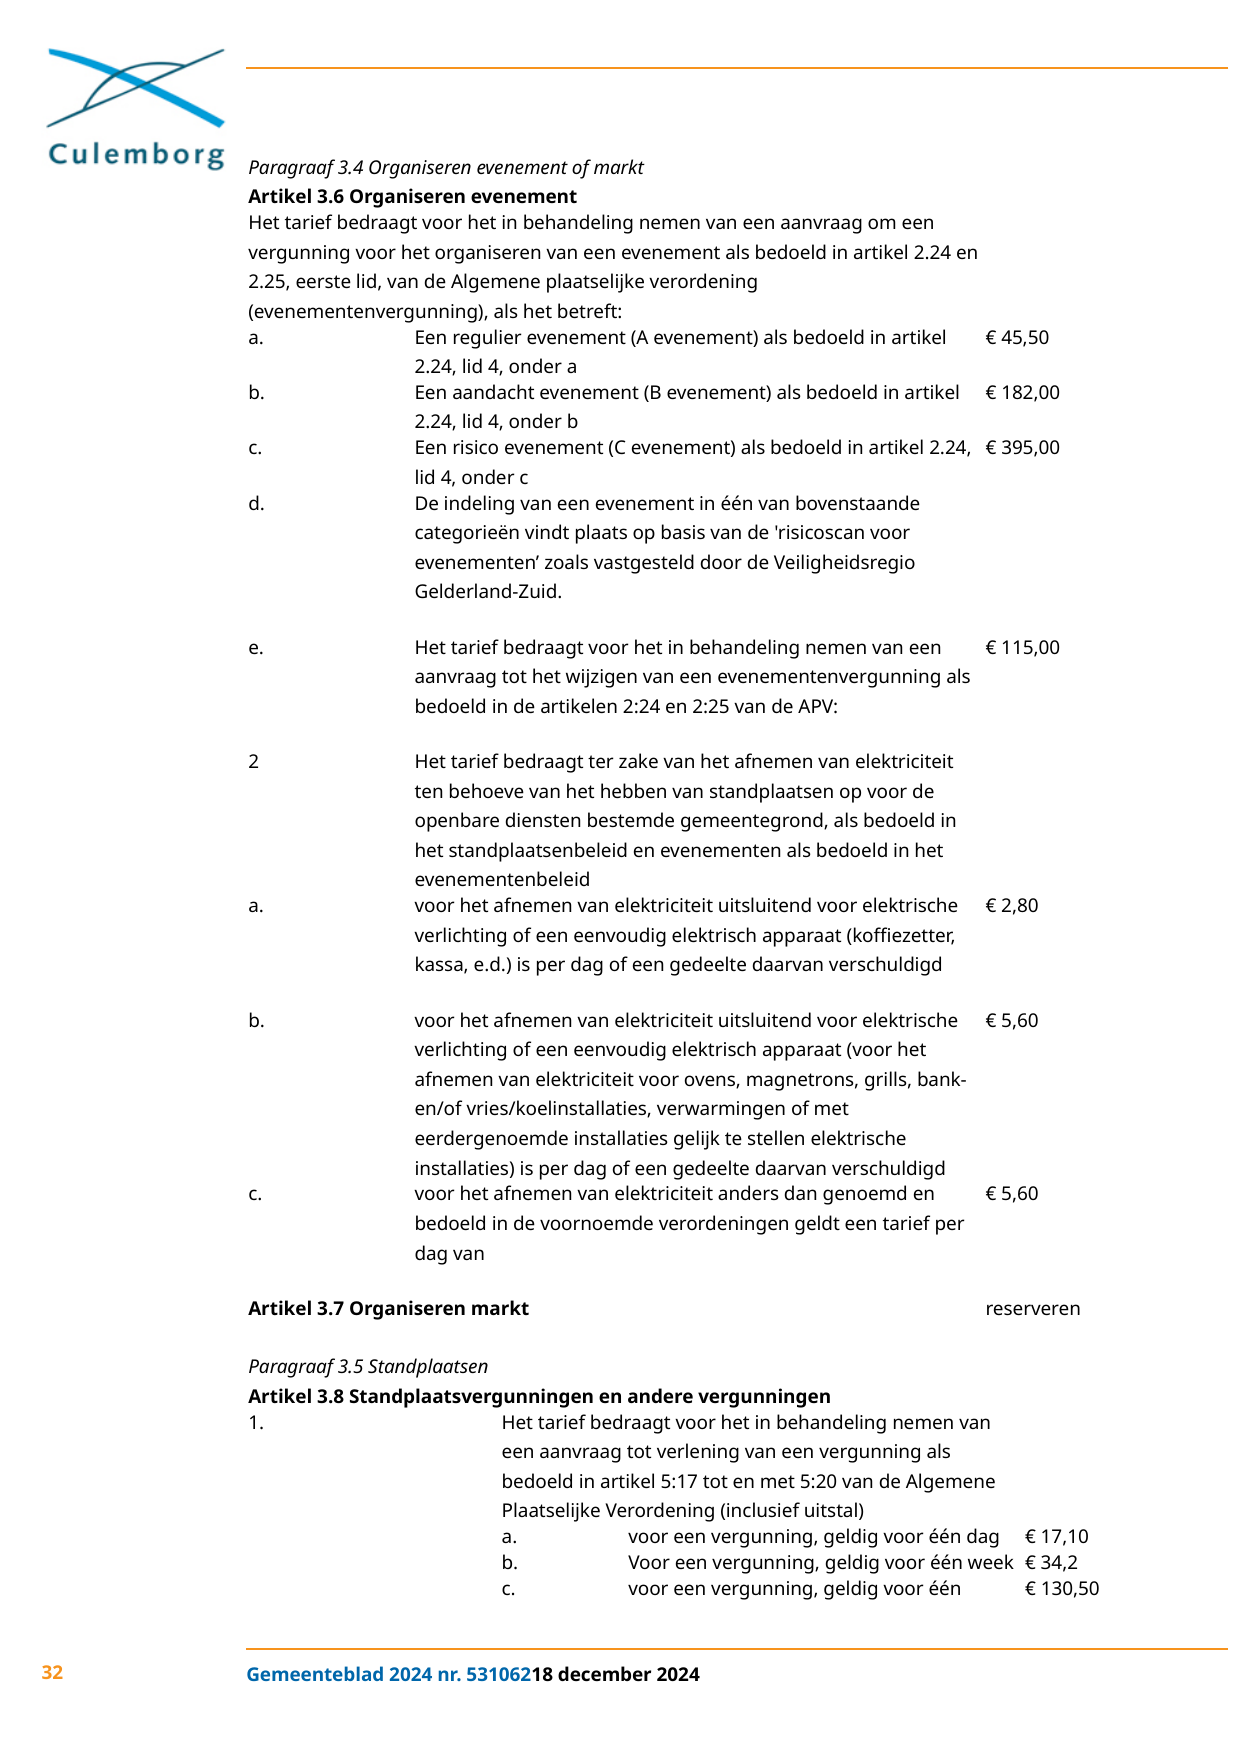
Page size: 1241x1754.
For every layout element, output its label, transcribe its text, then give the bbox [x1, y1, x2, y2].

table_cell € 17,10 [1025, 1524, 1152, 1549]
table_cell Artikel 3.7 Organiseren markt [248, 1295, 985, 1321]
table_cell voor een vergunning, geldig voor één dag [628, 1524, 1025, 1549]
text Paragraaf 3.4 Organiseren evenement of markt [248, 154, 1152, 180]
table_cell Voor een vergunning, geldig voor één week [628, 1549, 1025, 1575]
table_cell voor het afnemen van elektriciteit uitsluitend voor elektrische verlichting of een eenvoudig elektrisch apparaat (koffiezetter, kassa, e.d.) is per dag of een gedeelte daarvan verschuldigd [414, 893, 985, 1007]
table_cell c. [501, 1575, 628, 1601]
table_cell [248, 1575, 501, 1601]
table_cell a. [501, 1524, 628, 1549]
table_cell c. [248, 435, 414, 490]
table_header Artikel 3.6 Organiseren evenement [248, 184, 985, 209]
table_cell € 34,2 [1025, 1549, 1152, 1575]
table_cell voor een vergunning, geldig voor één [628, 1575, 1025, 1601]
table_cell b. [248, 379, 414, 434]
table_cell € 5,60 [985, 1181, 1152, 1295]
table_cell € 130,50 [1025, 1575, 1152, 1601]
table_cell 2 [248, 748, 414, 892]
table_header [985, 184, 1152, 209]
table_cell Het tarief bedraagt voor het in behandeling nemen van een aanvraag tot verlening van een vergunning als bedoeld in artikel 5:17 tot en met 5:20 van de Algemene Plaatselijke Verordening (inclusief uitstal) [501, 1409, 1025, 1523]
table_cell € 182,00 [985, 379, 1152, 434]
table_cell De indeling van een evenement in één van bovenstaande categorieën vindt plaats op basis van de 'risicoscan voor evenementen’ zoals vastgesteld door de Veiligheidsregio Gelderland-Zuid. [414, 490, 985, 634]
table_cell [248, 1524, 501, 1549]
text Paragraaf 3.5 Standplaatsen [248, 1353, 1152, 1379]
table_cell [248, 1549, 501, 1575]
table_cell € 2,80 [985, 893, 1152, 1007]
table_cell Het tarief bedraagt ter zake van het afnemen van elektriciteit ten behoeve van het hebben van standplaatsen op voor de openbare diensten bestemde gemeentegrond, als bedoeld in het standplaatsenbeleid en evenementen als bedoeld in het evenementenbeleid [414, 748, 985, 892]
table_cell 1. [248, 1409, 501, 1523]
table_cell reserveren [985, 1295, 1152, 1321]
table_cell [985, 748, 1152, 892]
table_cell [985, 490, 1152, 634]
table_cell d. [248, 490, 414, 634]
table_cell Het tarief bedraagt voor het in behandeling nemen van een aanvraag om een vergunning voor het organiseren van een evenement als bedoeld in artikel 2.24 en 2.25, eerste lid, van de Algemene plaatselijke verordening (evenementenvergunning), als het betreft: [248, 209, 985, 324]
table_cell a. [248, 324, 414, 379]
table_cell c. [248, 1181, 414, 1295]
table_cell € 395,00 [985, 435, 1152, 490]
table_cell € 45,50 [985, 324, 1152, 379]
table_cell € 115,00 [985, 634, 1152, 748]
table_cell a. [248, 893, 414, 1007]
table_cell e. [248, 634, 414, 748]
table_cell b. [248, 1007, 414, 1181]
table_cell [985, 209, 1152, 324]
table_cell b. [501, 1549, 628, 1575]
table_cell Een aandacht evenement (B evenement) als bedoeld in artikel 2.24, lid 4, onder b [414, 379, 985, 434]
table_header Artikel 3.8 Standplaatsvergunningen en andere vergunningen [248, 1383, 1025, 1409]
table_cell voor het afnemen van elektriciteit uitsluitend voor elektrische verlichting of een eenvoudig elektrisch apparaat (voor het afnemen van elektriciteit voor ovens, magnetrons, grills, bank- en/of vries/koelinstallaties, verwarmingen of met eerdergenoemde installaties gelijk te stellen elektrische installaties) is per dag of een gedeelte daarvan verschuldigd [414, 1007, 985, 1181]
picture [41, 47, 231, 172]
table_cell Een risico evenement (C evenement) als bedoeld in artikel 2.24, lid 4, onder c [414, 435, 985, 490]
table_cell Een regulier evenement (A evenement) als bedoeld in artikel 2.24, lid 4, onder a [414, 324, 985, 379]
table_header [1025, 1383, 1152, 1409]
table_cell voor het afnemen van elektriciteit anders dan genoemd en bedoeld in de voornoemde verordeningen geldt een tarief per dag van [414, 1181, 985, 1295]
table_cell Het tarief bedraagt voor het in behandeling nemen van een aanvraag tot het wijzigen van een evenementenvergunning als bedoeld in de artikelen 2:24 en 2:25 van de APV: [414, 634, 985, 748]
table_cell [1025, 1409, 1152, 1523]
table_cell € 5,60 [985, 1007, 1152, 1181]
